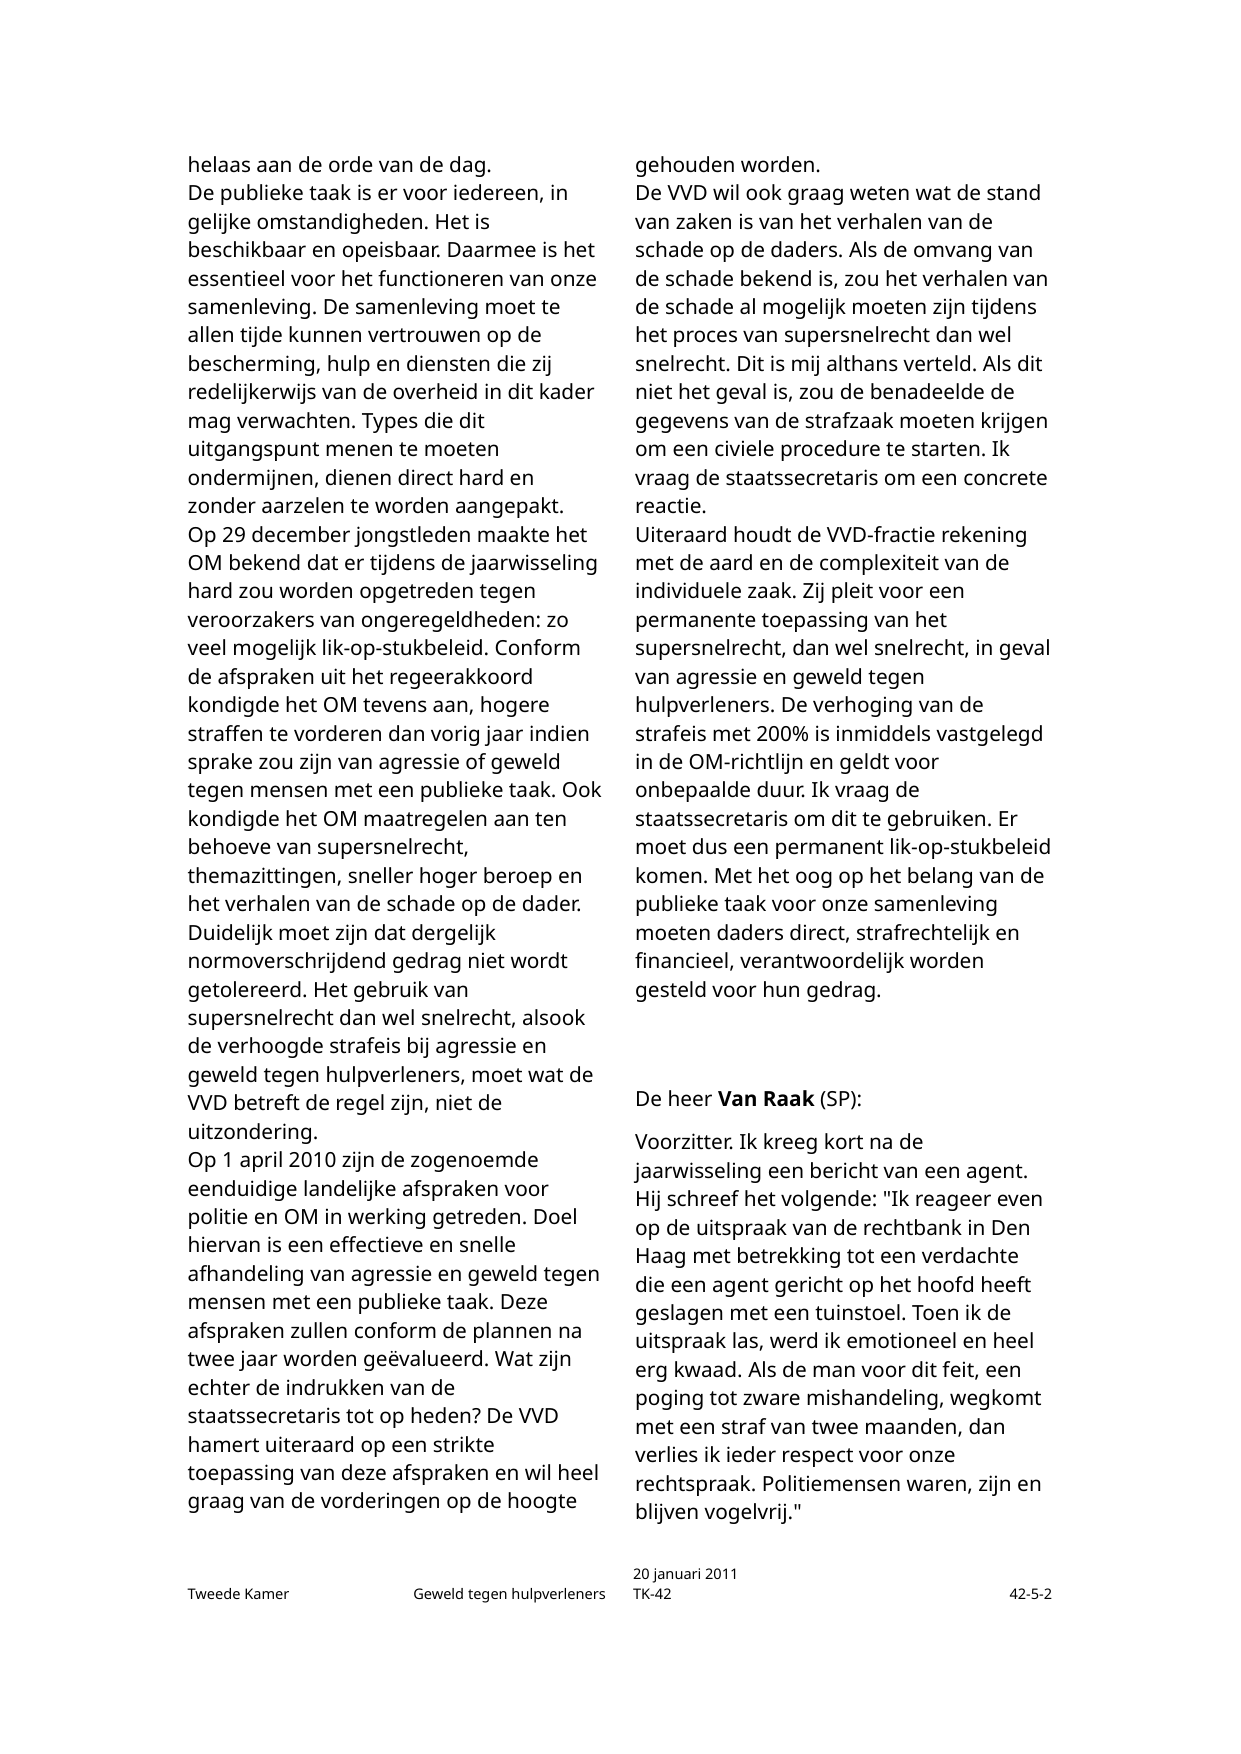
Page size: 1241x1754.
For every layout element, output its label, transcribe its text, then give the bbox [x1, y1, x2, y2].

text helaas aan de orde van de dag. [187, 150, 605, 178]
text De publieke taak is er voor iedereen, in gelijke omstandigheden. Het is beschikbaar en opeisbaar. Daarmee is het essentieel voor het functioneren van onze samenleving. De samenleving moet te allen tijde kunnen vertrouwen op de bescherming, hulp en diensten die zij redelijkerwijs van de overheid in dit kader mag verwachten. Types die dit uitgangspunt menen te moeten ondermijnen, dienen direct hard en zonder aarzelen te worden aangepakt. [187, 178, 605, 520]
text Op 29 december jongstleden maakte het OM bekend dat er tijdens de jaarwisseling hard zou worden opgetreden tegen veroorzakers van ongeregeldheden: zo veel mogelijk lik-op-stukbeleid. Conform de afspraken uit het regeerakkoord kondigde het OM tevens aan, hogere straffen te vorderen dan vorig jaar indien sprake zou zijn van agressie of geweld tegen mensen met een publieke taak. Ook kondigde het OM maatregelen aan ten behoeve van supersnelrecht, themazittingen, sneller hoger beroep en het verhalen van de schade op de dader. Duidelijk moet zijn dat dergelijk normoverschrijdend gedrag niet wordt getolereerd. Het gebruik van supersnelrecht dan wel snelrecht, alsook de verhoogde strafeis bij agressie en geweld tegen hulpverleners, moet wat de VVD betreft de regel zijn, niet de uitzondering. [187, 520, 605, 1145]
text De heer Van Raak (SP): [635, 1084, 1053, 1112]
text Voorzitter. Ik kreeg kort na de jaarwisseling een bericht van een agent. Hij schreef het volgende: "Ik reageer even op de uitspraak van de rechtbank in Den Haag met betrekking tot een verdachte die een agent gericht op het hoofd heeft geslagen met een tuinstoel. Toen ik de uitspraak las, werd ik emotioneel en heel erg kwaad. Als de man voor dit feit, een poging tot zware mishandeling, wegkomt met een straf van twee maanden, dan verlies ik ieder respect voor onze rechtspraak. Politiemensen waren, zijn en blijven vogelvrij." [635, 1127, 1053, 1526]
text gehouden worden. [635, 150, 1053, 178]
text De VVD wil ook graag weten wat de stand van zaken is van het verhalen van de schade op de daders. Als de omvang van de schade bekend is, zou het verhalen van de schade al mogelijk moeten zijn tijdens het proces van supersnelrecht dan wel snelrecht. Dit is mij althans verteld. Als dit niet het geval is, zou de benadeelde de gegevens van de strafzaak moeten krijgen om een civiele procedure te starten. Ik vraag de staatssecretaris om een concrete reactie. [635, 178, 1053, 520]
text  [635, 1033, 1053, 1062]
text Op 1 april 2010 zijn de zogenoemde eenduidige landelijke afspraken voor politie en OM in werking getreden. Doel hiervan is een effectieve en snelle afhandeling van agressie en geweld tegen mensen met een publieke taak. Deze afspraken zullen conform de plannen na twee jaar worden geëvalueerd. Wat zijn echter de indrukken van de staatssecretaris tot op heden? De VVD hamert uiteraard op een strikte toepassing van deze afspraken en wil heel graag van de vorderingen op de hoogte [187, 1145, 605, 1515]
text Uiteraard houdt de VVD-fractie rekening met de aard en de complexiteit van de individuele zaak. Zij pleit voor een permanente toepassing van het supersnelrecht, dan wel snelrecht, in geval van agressie en geweld tegen hulpverleners. De verhoging van de strafeis met 200% is inmiddels vastgelegd in de OM-richtlijn en geldt voor onbepaalde duur. Ik vraag de staatssecretaris om dit te gebruiken. Er moet dus een permanent lik-op-stukbeleid komen. Met het oog op het belang van de publieke taak voor onze samenleving moeten daders direct, strafrechtelijk en financieel, verantwoordelijk worden gesteld voor hun gedrag. [635, 520, 1053, 1003]
